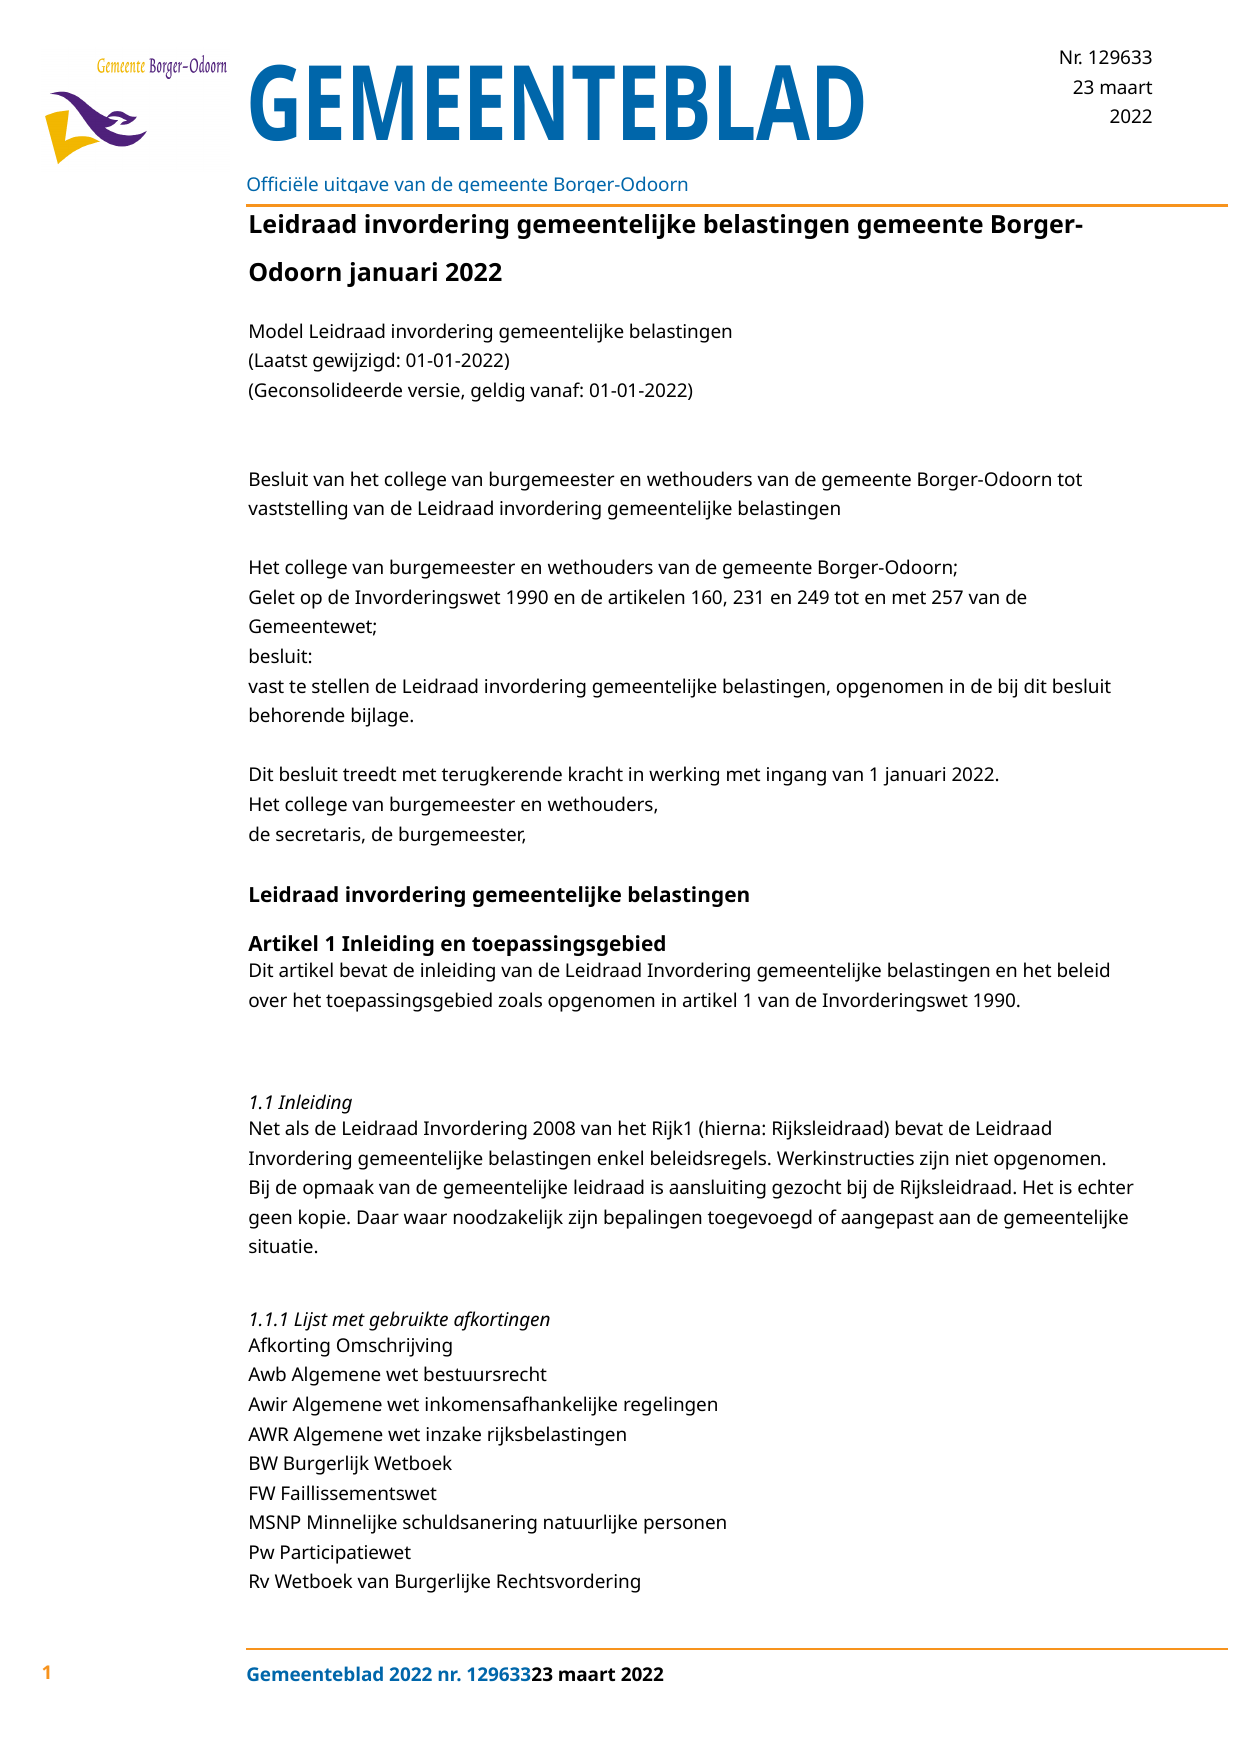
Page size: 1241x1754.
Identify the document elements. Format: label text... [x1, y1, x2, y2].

picture [41, 47, 231, 172]
text (Geconsolideerde versie, geldig vanaf: 01-01-2022) [248, 377, 1152, 403]
text Besluit van het college van burgemeester en wethouders van de gemeente Borger-Odoorn tot vaststelling van de Leidraad invordering gemeentelijke belastingen [248, 466, 1152, 521]
text Het college van burgemeester en wethouders, [248, 791, 1152, 817]
text MSNP Minnelijke schuldsanering natuurlijke personen [248, 1509, 1152, 1535]
text Bij de opmaak van de gemeentelijke leidraad is aansluiting gezocht bij de Rijksleidraad. Het is echter geen kopie. Daar waar noodzakelijk zijn bepalingen toegevoegd of aangepast aan de gemeentelijke situatie. [248, 1174, 1152, 1259]
text (Laatst gewijzigd: 01-01-2022) [248, 347, 1152, 373]
text vast te stellen de Leidraad invordering gemeentelijke belastingen, opgenomen in de bij dit besluit behorende bijlage. [248, 673, 1152, 728]
text Dit besluit treedt met terugkerende kracht in werking met ingang van 1 januari 2022. [248, 762, 1152, 787]
text Gelet op de Invorderingswet 1990 en de artikelen 160, 231 en 249 tot en met 257 van de Gemeentewet; [248, 584, 1152, 639]
text Dit artikel bevat de inleiding van de Leidraad Invordering gemeentelijke belastingen en het beleid over het toepassingsgebied zoals opgenomen in artikel 1 van de Invorderingswet 1990. [248, 958, 1152, 1013]
text besluit: [248, 643, 1152, 669]
text Artikel 1 Inleiding en toepassingsgebied [248, 929, 1152, 958]
text Rv Wetboek van Burgerlijke Rechtsvordering [248, 1569, 1152, 1594]
text FW Faillissementswet [248, 1480, 1152, 1506]
text 1.1.1 Lijst met gebruikte afkortingen [248, 1306, 1152, 1332]
text Afkorting Omschrijving [248, 1332, 1152, 1358]
text Pw Participatiewet [248, 1539, 1152, 1565]
text Awir Algemene wet inkomensafhankelijke regelingen [248, 1391, 1152, 1417]
text BW Burgerlijk Wetboek [248, 1450, 1152, 1476]
text Leidraad invordering gemeentelijke belastingen gemeente Borger-Odoorn januari 2022 [248, 207, 1152, 288]
text AWR Algemene wet inzake rijksbelastingen [248, 1421, 1152, 1447]
text 1.1 Inleiding [248, 1089, 1152, 1115]
text Leidraad invordering gemeentelijke belastingen [248, 880, 1152, 908]
text Awb Algemene wet bestuursrecht [248, 1362, 1152, 1387]
text Model Leidraad invordering gemeentelijke belastingen [248, 318, 1152, 344]
text Het college van burgemeester en wethouders van de gemeente Borger-Odoorn; [248, 554, 1152, 580]
text Net als de Leidraad Invordering 2008 van het Rijk1 (hierna: Rijksleidraad) bevat de Leidraad Invordering gemeentelijke belastingen enkel beleidsregels. Werkinstructies zijn niet opgenomen. [248, 1115, 1152, 1171]
text de secretaris, de burgemeester, [248, 821, 1152, 847]
